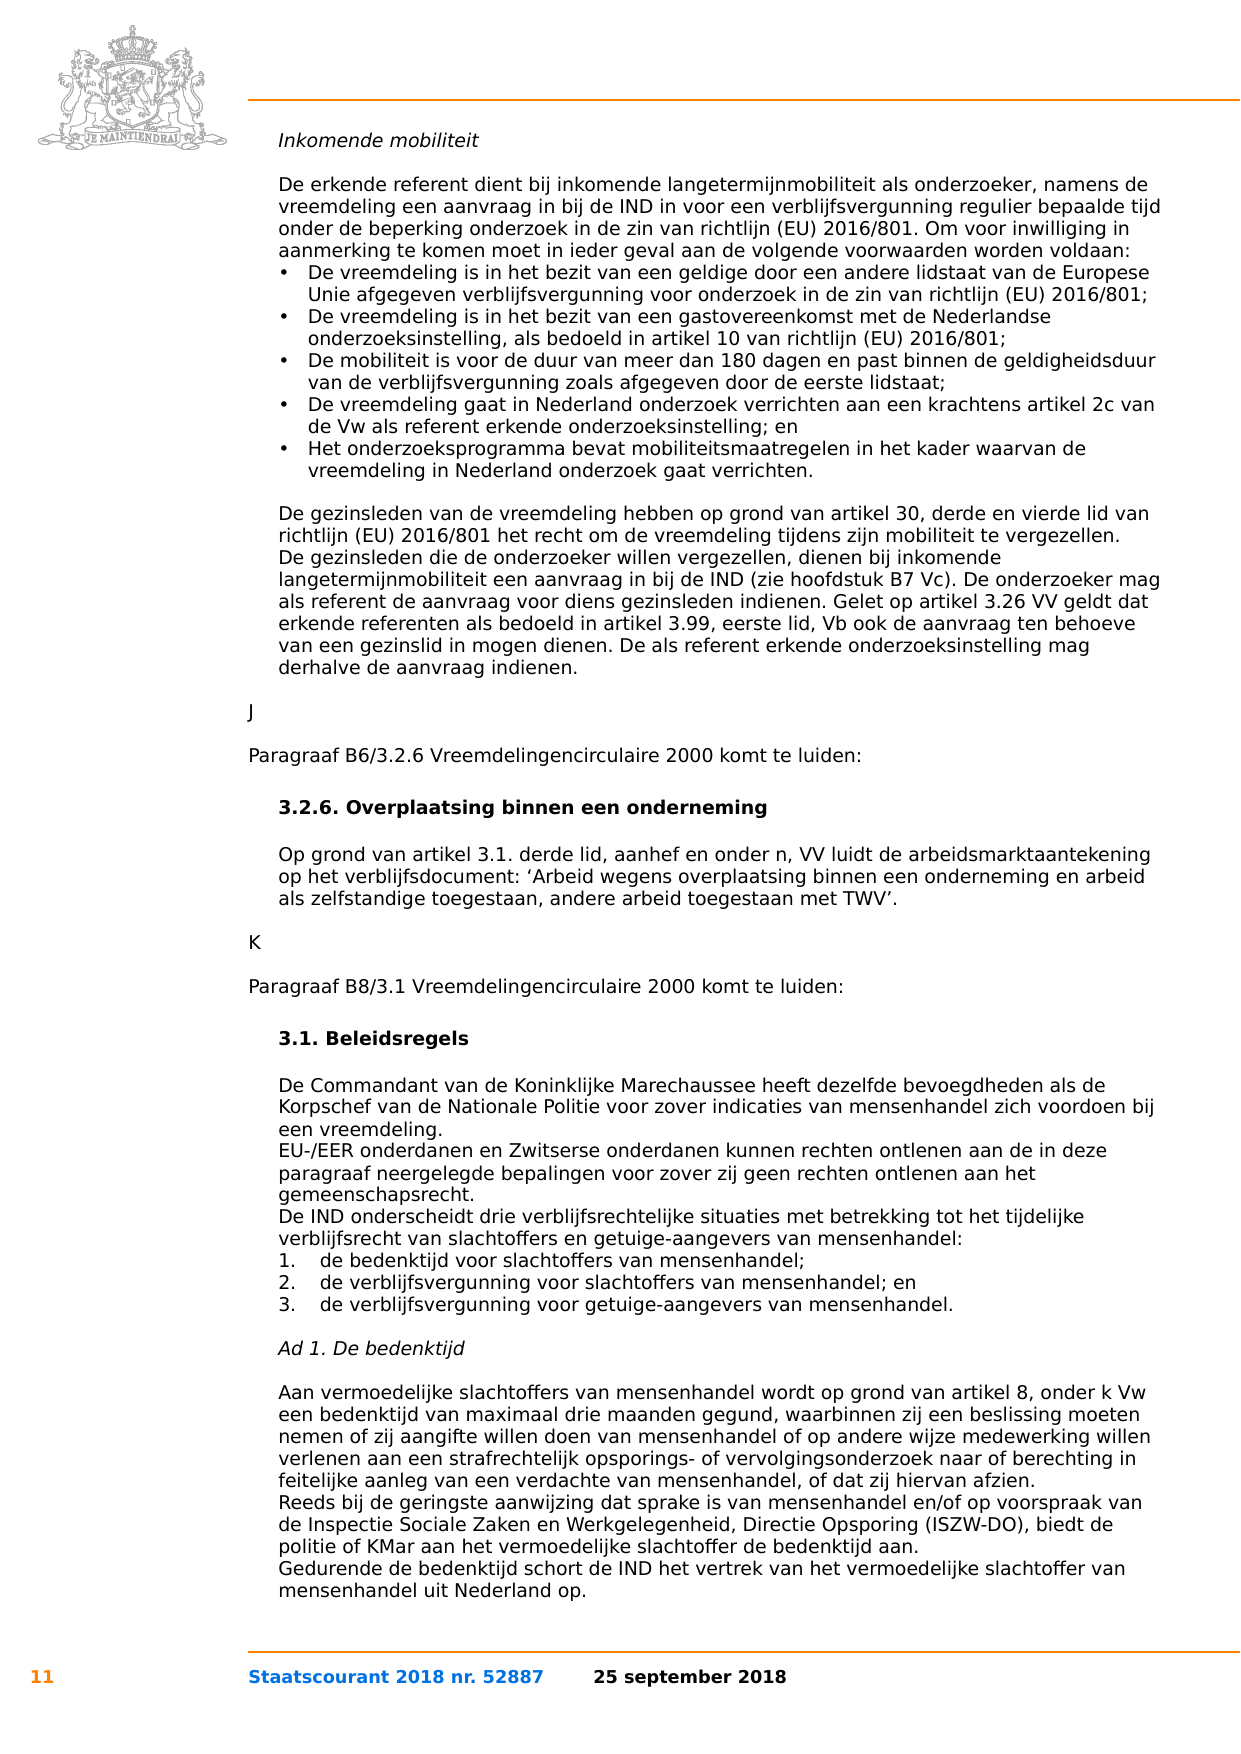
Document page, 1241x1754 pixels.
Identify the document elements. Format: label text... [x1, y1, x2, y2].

text 3. de verblijfsvergunning voor getuige-aangevers van mensenhandel. [278, 1294, 1163, 1316]
text • De mobiliteit is voor de duur van meer dan 180 dagen en past binnen de geldigheidsduur van de verblijfsvergunning zoals afgegeven door de eerste lidstaat; [278, 349, 1163, 393]
text EU-/EER onderdanen en Zwitserse onderdanen kunnen rechten ontlenen aan de in deze paragraaf neergelegde bepalingen voor zover zij geen rechten ontlenen aan het gemeenschapsrecht. [278, 1140, 1163, 1206]
subtitle Ad 1. De bedenktijd [278, 1338, 1163, 1360]
text • De vreemdeling is in het bezit van een geldige door een andere lidstaat van de Europese Unie afgegeven verblijfsvergunning voor onderzoek in de zin van richtlijn (EU) 2016/801; [278, 262, 1163, 306]
text De gezinsleden van de vreemdeling hebben op grond van artikel 30, derde en vierde lid van richtlijn (EU) 2016/801 het recht om de vreemdeling tijdens zijn mobiliteit te vergezellen. [278, 503, 1163, 547]
text • De vreemdeling is in het bezit van een gastovereenkomst met de Nederlandse onderzoeksinstelling, als bedoeld in artikel 10 van richtlijn (EU) 2016/801; [278, 306, 1163, 349]
picture [38, 25, 227, 150]
subtitle 3.1. Beleidsregels [278, 1027, 1163, 1049]
subtitle 3.2.6. Overplaatsing binnen een onderneming [278, 797, 1163, 819]
text K [248, 932, 1163, 954]
text De Commandant van de Koninklijke Marechaussee heeft dezelfde bevoegdheden als de Korpschef van de Nationale Politie voor zover indicaties van mensenhandel zich voordoen bij een vreemdeling. [278, 1074, 1163, 1140]
text 2. de verblijfsvergunning voor slachtoffers van mensenhandel; en [278, 1272, 1163, 1294]
text • De vreemdeling gaat in Nederland onderzoek verrichten aan een krachtens artikel 2c van de Vw als referent erkende onderzoeksinstelling; en [278, 393, 1163, 437]
text De erkende referent dient bij inkomende langetermijnmobiliteit als onderzoeker, namens de vreemdeling een aanvraag in bij de IND in voor een verblijfsvergunning regulier bepaalde tijd onder de beperking onderzoek in de zin van richtlijn (EU) 2016/801. Om voor inwilliging in aanmerking te komen moet in ieder geval aan de volgende voorwaarden worden voldaan: [278, 174, 1163, 262]
text Paragraaf B6/3.2.6 Vreemdelingencirculaire 2000 komt te luiden: [248, 745, 1163, 767]
subtitle Inkomende mobiliteit [278, 130, 1163, 152]
text 1. de bedenktijd voor slachtoffers van mensenhandel; [278, 1250, 1163, 1272]
text J [248, 701, 1163, 723]
text Paragraaf B8/3.1 Vreemdelingencirculaire 2000 komt te luiden: [248, 976, 1163, 997]
text Reeds bij de geringste aanwijzing dat sprake is van mensenhandel en/of op voorspraak van de Inspectie Sociale Zaken en Werkgelegenheid, Directie Opsporing (ISZW-DO), biedt de politie of KMar aan het vermoedelijke slachtoffer de bedenktijd aan. [278, 1492, 1163, 1558]
text • Het onderzoeksprogramma bevat mobiliteitsmaatregelen in het kader waarvan de vreemdeling in Nederland onderzoek gaat verrichten. [278, 437, 1163, 481]
text De gezinsleden die de onderzoeker willen vergezellen, dienen bij inkomende langetermijnmobiliteit een aanvraag in bij de IND (zie hoofdstuk B7 Vc). De onderzoeker mag als referent de aanvraag voor diens gezinsleden indienen. Gelet op artikel 3.26 VV geldt dat erkende referenten als bedoeld in artikel 3.99, eerste lid, Vb ook de aanvraag ten behoeve van een gezinslid in mogen dienen. De als referent erkende onderzoeksinstelling mag derhalve de aanvraag indienen. [278, 547, 1163, 679]
text Op grond van artikel 3.1. derde lid, aanhef en onder n, VV luidt de arbeidsmarktaantekening op het verblijfsdocument: ‘Arbeid wegens overplaatsing binnen een onderneming en arbeid als zelfstandige toegestaan, andere arbeid toegestaan met TWV’. [278, 844, 1163, 910]
text Aan vermoedelijke slachtoffers van mensenhandel wordt op grond van artikel 8, onder k Vw een bedenktijd van maximaal drie maanden gegund, waarbinnen zij een beslissing moeten nemen of zij aangifte willen doen van mensenhandel of op andere wijze medewerking willen verlenen aan een strafrechtelijk opsporings- of vervolgingsonderzoek naar of berechting in feitelijke aanleg van een verdachte van mensenhandel, of dat zij hiervan afzien. [278, 1382, 1163, 1492]
text Gedurende de bedenktijd schort de IND het vertrek van het vermoedelijke slachtoffer van mensenhandel uit Nederland op. [278, 1558, 1163, 1602]
text De IND onderscheidt drie verblijfsrechtelijke situaties met betrekking tot het tijdelijke verblijfsrecht van slachtoffers en getuige-aangevers van mensenhandel: [278, 1206, 1163, 1250]
